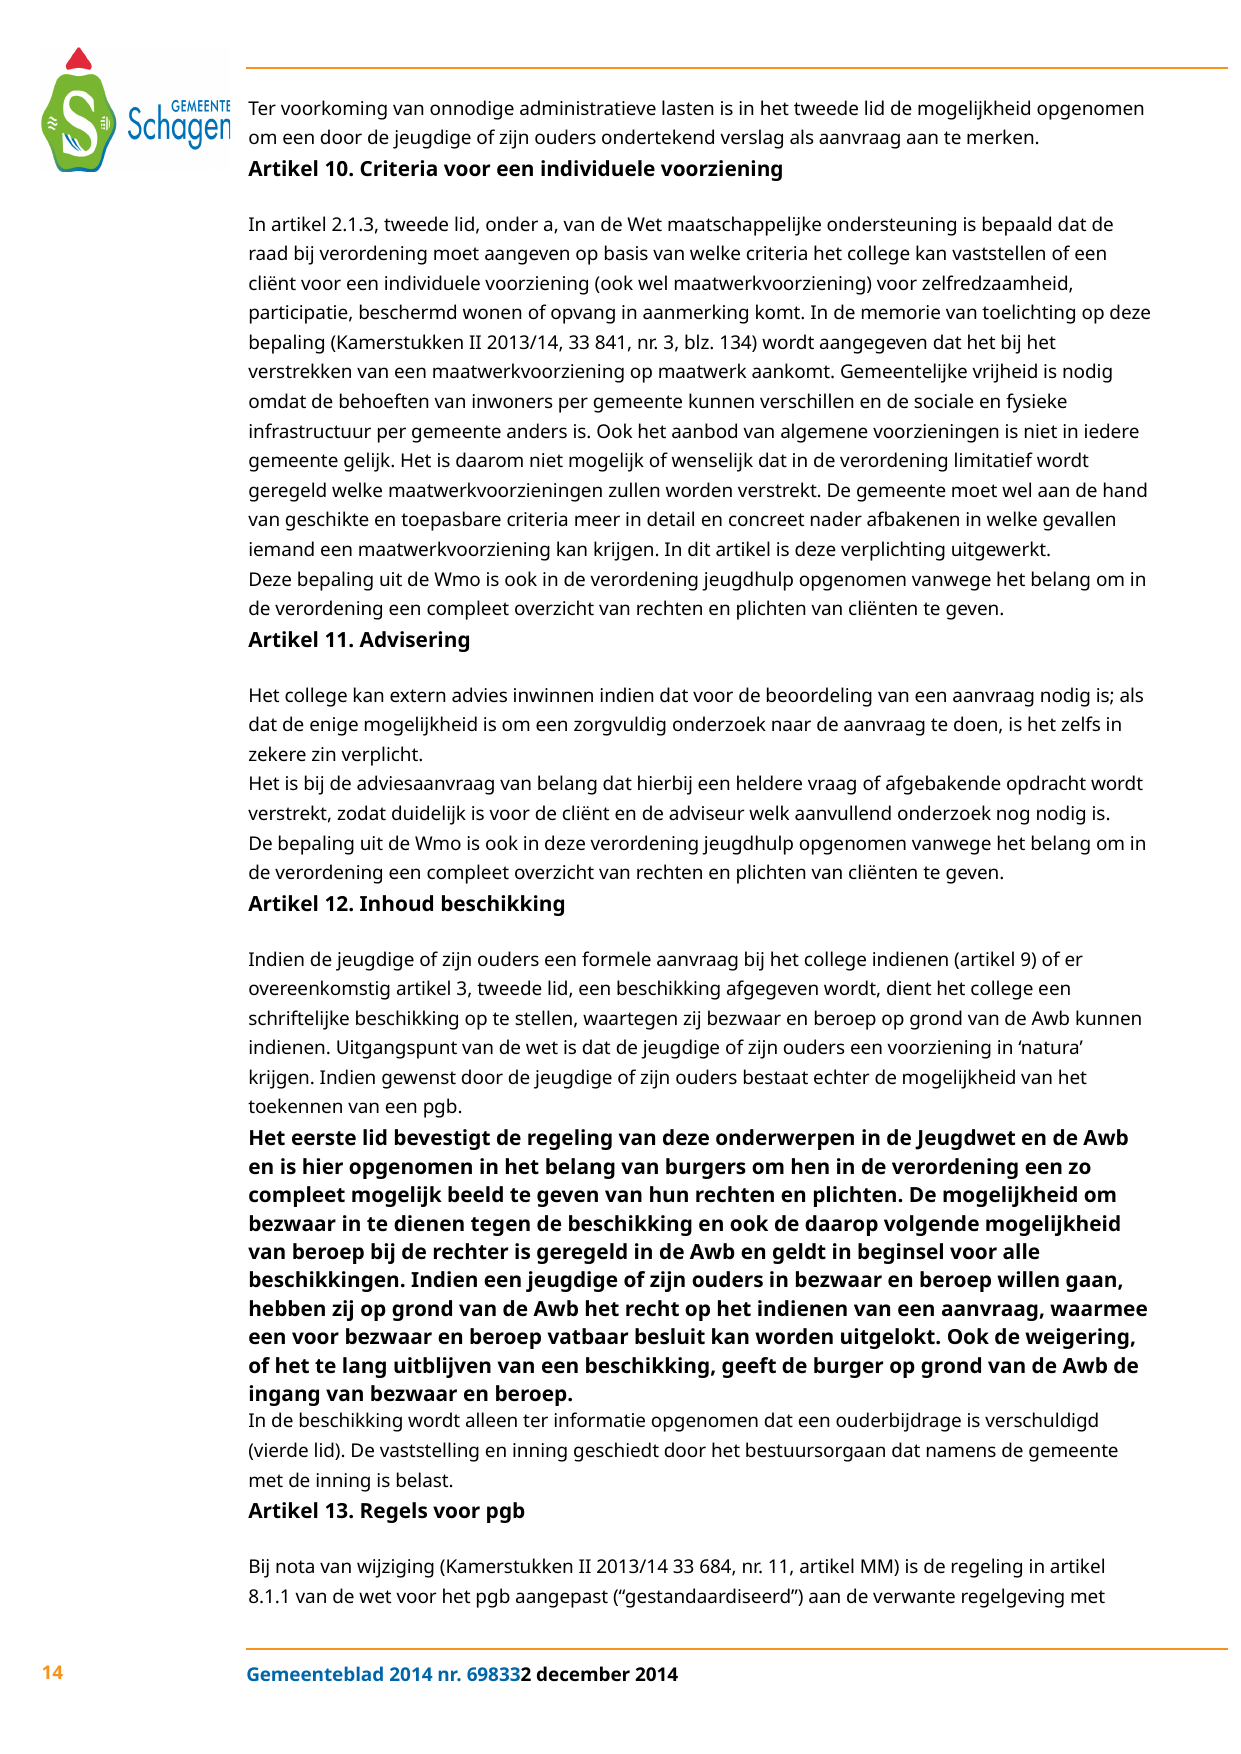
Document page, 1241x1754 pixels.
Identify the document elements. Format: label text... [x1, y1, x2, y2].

picture [41, 47, 231, 172]
text Ter voorkoming van onnodige administratieve lasten is in het tweede lid de mogelijkheid opgenomen om een door de jeugdige of zijn ouders ondertekend verslag als aanvraag aan te merken. [248, 95, 1152, 150]
text Bij nota van wijziging (Kamerstukken II 2013/14 33 684, nr. 11, artikel MM) is de regeling in artikel 8.1.1 van de wet voor het pgb aangepast (“gestandaardiseerd”) aan de verwante regelgeving met [248, 1553, 1152, 1609]
text Deze bepaling uit de Wmo is ook in de verordening jeugdhulp opgenomen vanwege het belang om in de verordening een compleet overzicht van rechten en plichten van cliënten te geven. [248, 566, 1152, 621]
text Het eerste lid bevestigt de regeling van deze onderwerpen in de Jeugdwet en de Awb en is hier opgenomen in het belang van burgers om hen in de verordening een zo compleet mogelijk beeld te geven van hun rechten en plichten. De mogelijkheid om bezwaar in te dienen tegen de beschikking en ook de daarop volgende mogelijkheid van beroep bij de rechter is geregeld in de Awb en geldt in beginsel voor alle beschikkingen. Indien een jeugdige of zijn ouders in bezwaar en beroep willen gaan, hebben zij op grond van de Awb het recht op het indienen van een aanvraag, waarmee een voor bezwaar en beroep vatbaar besluit kan worden uitgelokt. Ook de weigering, of het te lang uitblijven van een beschikking, geeft de burger op grond van de Awb de ingang van bezwaar en beroep. [248, 1123, 1152, 1408]
text Artikel 13. Regels voor pgb [248, 1496, 1152, 1525]
text In de beschikking wordt alleen ter informatie opgenomen dat een ouderbijdrage is verschuldigd (vierde lid). De vaststelling en inning geschiedt door het bestuursorgaan dat namens de gemeente met de inning is belast. [248, 1408, 1152, 1493]
text Artikel 12. Inhoud beschikking [248, 889, 1152, 917]
text Artikel 10. Criteria voor een individuele voorziening [248, 154, 1152, 182]
text Het is bij de adviesaanvraag van belang dat hierbij een heldere vraag of afgebakende opdracht wordt verstrekt, zodat duidelijk is voor de cliёnt en de adviseur welk aanvullend onderzoek nog nodig is. [248, 771, 1152, 826]
text In artikel 2.1.3, tweede lid, onder a, van de Wet maatschappelijke ondersteuning is bepaald dat de raad bij verordening moet aangeven op basis van welke criteria het college kan vaststellen of een cliënt voor een individuele voorziening (ook wel maatwerkvoorziening) voor zelfredzaamheid, participatie, beschermd wonen of opvang in aanmerking komt. In de memorie van toelichting op deze bepaling (Kamerstukken II 2013/14, 33 841, nr. 3, blz. 134) wordt aangegeven dat het bij het verstrekken van een maatwerkvoorziening op maatwerk aankomt. Gemeentelijke vrijheid is nodig omdat de behoeften van inwoners per gemeente kunnen verschillen en de sociale en fysieke infrastructuur per gemeente anders is. Ook het aanbod van algemene voorzieningen is niet in iedere gemeente gelijk. Het is daarom niet mogelijk of wenselijk dat in de verordening limitatief wordt geregeld welke maatwerkvoorzieningen zullen worden verstrekt. De gemeente moet wel aan de hand van geschikte en toepasbare criteria meer in detail en concreet nader afbakenen in welke gevallen iemand een maatwerkvoorziening kan krijgen. In dit artikel is deze verplichting uitgewerkt. [248, 211, 1152, 562]
text Het college kan extern advies inwinnen indien dat voor de beoordeling van een aanvraag nodig is; als dat de enige mogelijkheid is om een zorgvuldig onderzoek naar de aanvraag te doen, is het zelfs in zekere zin verplicht. [248, 682, 1152, 767]
text Indien de jeugdige of zijn ouders een formele aanvraag bij het college indienen (artikel 9) of er overeenkomstig artikel 3, tweede lid, een beschikking afgegeven wordt, dient het college een schriftelijke beschikking op te stellen, waartegen zij bezwaar en beroep op grond van de Awb kunnen indienen. Uitgangspunt van de wet is dat de jeugdige of zijn ouders een voorziening in ‘natura’ krijgen. Indien gewenst door de jeugdige of zijn ouders bestaat echter de mogelijkheid van het toekennen van een pgb. [248, 946, 1152, 1119]
text Artikel 11. Advisering [248, 625, 1152, 653]
text De bepaling uit de Wmo is ook in deze verordening jeugdhulp opgenomen vanwege het belang om in de verordening een compleet overzicht van rechten en plichten van cliënten te geven. [248, 830, 1152, 885]
